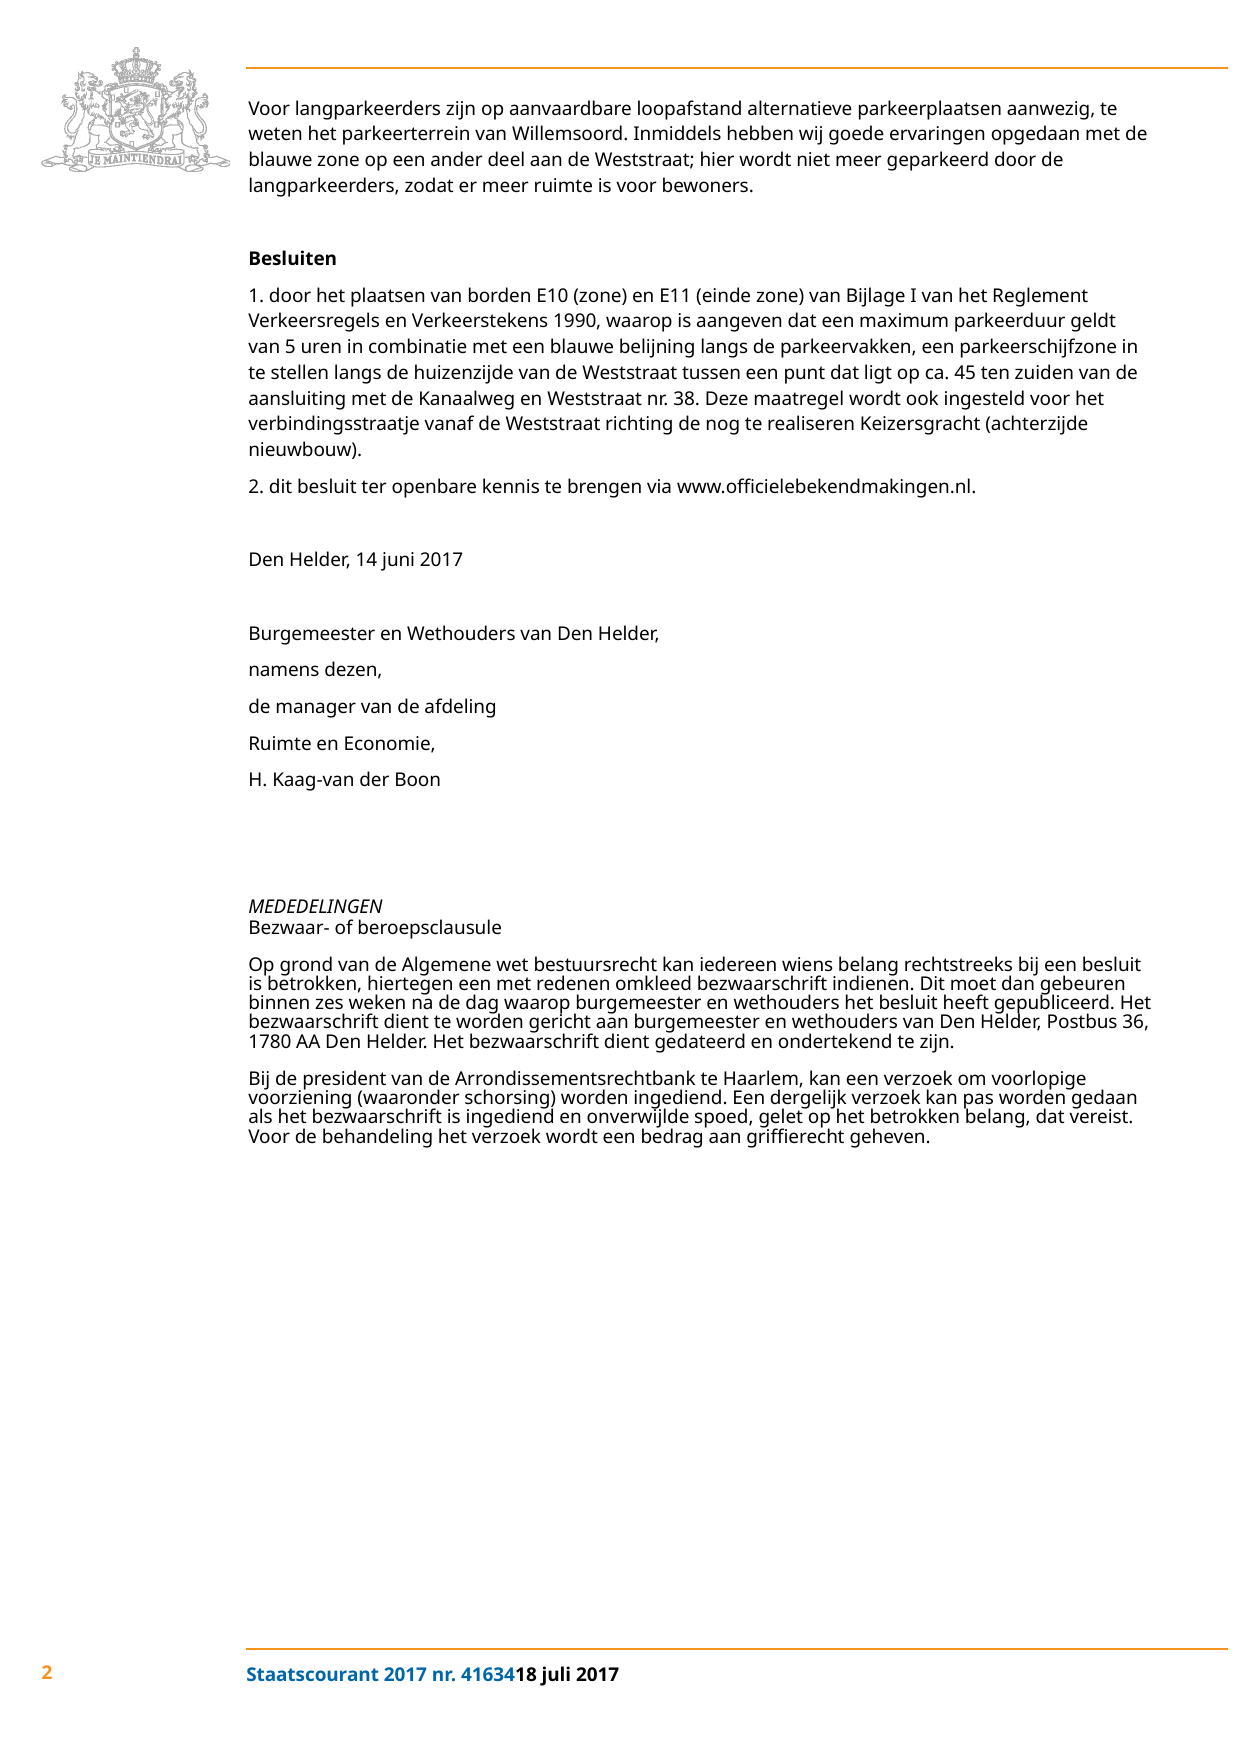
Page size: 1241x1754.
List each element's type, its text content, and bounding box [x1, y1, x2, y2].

text 2. dit besluit ter openbare kennis te brengen via www.officielebekendmakingen.nl. [248, 473, 1152, 499]
picture [41, 47, 231, 172]
text H. Kaag-van der Boon [248, 766, 1152, 792]
text 1. door het plaatsen van borden E10 (zone) en E11 (einde zone) van Bijlage I van het Reglement Verkeersregels en Verkeerstekens 1990, waarop is aangeven dat een maximum parkeerduur geldt van 5 uren in combinatie met een blauwe belijning langs de parkeervakken, een parkeerschijfzone in te stellen langs de huizenzijde van de Weststraat tussen een punt dat ligt op ca. 45 ten zuiden van de aansluiting met de Kanaalweg en Weststraat nr. 38. Deze maatregel wordt ook ingesteld voor het verbindingsstraatje vanaf de Weststraat richting de nog te realiseren Keizersgracht (achterzijde nieuwbouw). [248, 282, 1152, 462]
text Bezwaar- of beroepsclausule [248, 919, 1152, 938]
text de manager van de afdeling [248, 693, 1152, 719]
text MEDEDELINGEN [248, 893, 1152, 919]
text Op grond van de Algemene wet bestuursrecht kan iedereen wiens belang rechtstreeks bij een besluit is betrokken, hiertegen een met redenen omkleed bezwaarschrift indienen. Dit moet dan gebeuren binnen zes weken na de dag waarop burgemeester en wethouders het besluit heeft gepubliceerd. Het bezwaarschrift dient te worden gericht aan burgemeester en wethouders van Den Helder, Postbus 36, 1780 AA Den Helder. Het bezwaarschrift dient gedateerd en ondertekend te zijn. [248, 956, 1152, 1052]
text Burgemeester en Wethouders van Den Helder, [248, 620, 1152, 645]
text Voor langparkeerders zijn op aanvaardbare loopafstand alternatieve parkeerplaatsen aanwezig, te weten het parkeerterrein van Willemsoord. Inmiddels hebben wij goede ervaringen opgedaan met de blauwe zone op een ander deel aan de Weststraat; hier wordt niet meer geparkeerd door de langparkeerders, zodat er meer ruimte is voor bewoners. [248, 95, 1152, 198]
text Ruimte en Economie, [248, 730, 1152, 755]
text Besluiten [248, 245, 1152, 271]
text namens dezen, [248, 656, 1152, 682]
text Bij de president van de Arrondissementsrechtbank te Haarlem, kan een verzoek om voorlopige voorziening (waaronder schorsing) worden ingediend. Een dergelijk verzoek kan pas worden gedaan als het bezwaarschrift is ingediend en onverwijlde spoed, gelet op het betrokken belang, dat vereist. Voor de behandeling het verzoek wordt een bedrag aan griffierecht geheven. [248, 1070, 1152, 1147]
text Den Helder, 14 juni 2017 [248, 546, 1152, 572]
